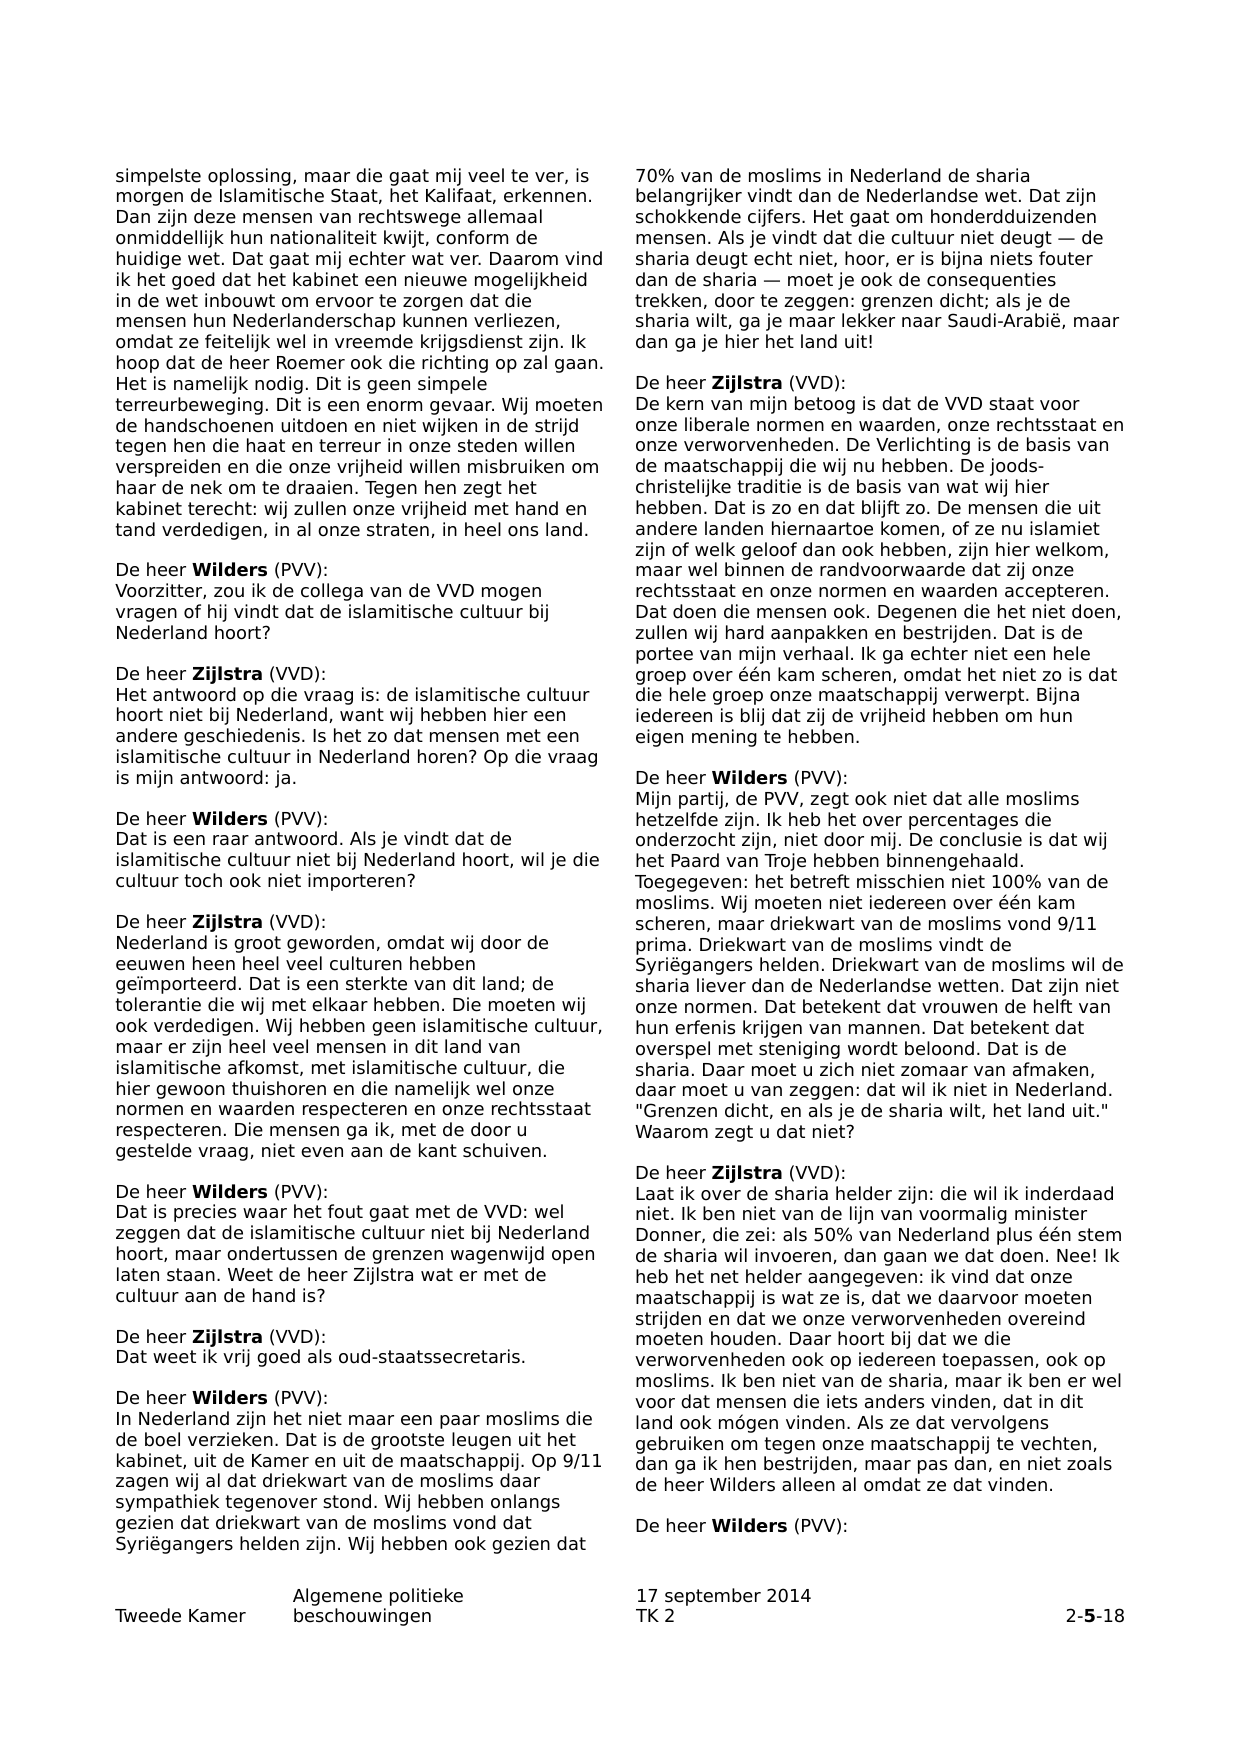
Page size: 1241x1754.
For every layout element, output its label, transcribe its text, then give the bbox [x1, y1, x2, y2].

text Mijn partij, de PVV, zegt ook niet dat alle moslims hetzelfde zijn. Ik heb het over percentages die onderzocht zijn, niet door mij. De conclusie is dat wij het Paard van Troje hebben binnengehaald. Toegegeven: het betreft misschien niet 100% van de moslims. Wij moeten niet iedereen over één kam scheren, maar driekwart van de moslims vond 9/11 prima. Driekwart van de moslims vindt de Syriëgangers helden. Driekwart van de moslims wil de sharia liever dan de Nederlandse wetten. Dat zijn niet onze normen. Dat betekent dat vrouwen de helft van hun erfenis krijgen van mannen. Dat betekent dat overspel met steniging wordt beloond. Dat is de sharia. Daar moet u zich niet zomaar van afmaken, daar moet u van zeggen: dat wil ik niet in Nederland. "Grenzen dicht, en als je de sharia wilt, het land uit." Waarom zegt u dat niet? [635, 788, 1125, 1143]
text De heer Zijlstra (VVD): [115, 1326, 605, 1347]
text Laat ik over de sharia helder zijn: die wil ik inderdaad niet. Ik ben niet van de lijn van voormalig minister Donner, die zei: als 50% van Nederland plus één stem de sharia wil invoeren, dan gaan we dat doen. Nee! Ik heb het net helder aangegeven: ik vind dat onze maatschappij is wat ze is, dat we daarvoor moeten strijden en dat we onze verworvenheden overeind moeten houden. Daar hoort bij dat we die verworvenheden ook op iedereen toepassen, ook op moslims. Ik ben niet van de sharia, maar ik ben er wel voor dat mensen die iets anders vinden, dat in dit land ook mógen vinden. Als ze dat vervolgens gebruiken om tegen onze maatschappij te vechten, dan ga ik hen bestrijden, maar pas dan, en niet zoals de heer Wilders alleen al omdat ze dat vinden. [635, 1183, 1125, 1496]
text De heer Wilders (PVV): [115, 1182, 605, 1202]
text De heer Zijlstra (VVD): [635, 1163, 1125, 1183]
text Nederland is groot geworden, omdat wij door de eeuwen heen heel veel culturen hebben geïmporteerd. Dat is een sterkte van dit land; de tolerantie die wij met elkaar hebben. Die moeten wij ook verdedigen. Wij hebben geen islamitische cultuur, maar er zijn heel veel mensen in dit land van islamitische afkomst, met islamitische cultuur, die hier gewoon thuishoren en die namelijk wel onze normen en waarden respecteren en onze rechtsstaat respecteren. Die mensen ga ik, met de door u gestelde vraag, niet even aan de kant schuiven. [115, 932, 605, 1162]
text simpelste oplossing, maar die gaat mij veel te ver, is morgen de Islamitische Staat, het Kalifaat, erkennen. Dan zijn deze mensen van rechtswege allemaal onmiddellijk hun nationaliteit kwijt, conform de huidige wet. Dat gaat mij echter wat ver. Daarom vind ik het goed dat het kabinet een nieuwe mogelijkheid in de wet inbouwt om ervoor te zorgen dat die mensen hun Nederlanderschap kunnen verliezen, omdat ze feitelijk wel in vreemde krijgsdienst zijn. Ik hoop dat de heer Roemer ook die richting op zal gaan. Het is namelijk nodig. Dit is geen simpele terreurbeweging. Dit is een enorm gevaar. Wij moeten de handschoenen uitdoen en niet wijken in de strijd tegen hen die haat en terreur in onze steden willen verspreiden en die onze vrijheid willen misbruiken om haar de nek om te draaien. Tegen hen zegt het kabinet terecht: wij zullen onze vrijheid met hand en tand verdedigen, in al onze straten, in heel ons land. [115, 165, 605, 540]
text Dat weet ik vrij goed als oud-staatssecretaris. [115, 1347, 605, 1368]
text De heer Zijlstra (VVD): [635, 373, 1125, 393]
text De kern van mijn betoog is dat de VVD staat voor onze liberale normen en waarden, onze rechtsstaat en onze verworvenheden. De Verlichting is de basis van de maatschappij die wij nu hebben. De joods-christelijke traditie is de basis van wat wij hier hebben. Dat is zo en dat blijft zo. De mensen die uit andere landen hiernaartoe komen, of ze nu islamiet zijn of welk geloof dan ook hebben, zijn hier welkom, maar wel binnen de randvoorwaarde dat zij onze rechtsstaat en onze normen en waarden accepteren. Dat doen die mensen ook. Degenen die het niet doen, zullen wij hard aanpakken en bestrijden. Dat is de portee van mijn verhaal. Ik ga echter niet een hele groep over één kam scheren, omdat het niet zo is dat die hele groep onze maatschappij verwerpt. Bijna iedereen is blij dat zij de vrijheid hebben om hun eigen mening te hebben. [635, 393, 1125, 748]
text Het antwoord op die vraag is: de islamitische cultuur hoort niet bij Nederland, want wij hebben hier een andere geschiedenis. Is het zo dat mensen met een islamitische cultuur in Nederland horen? Op die vraag is mijn antwoord: ja. [115, 684, 605, 788]
text 70% van de moslims in Nederland de sharia belangrijker vindt dan de Nederlandse wet. Dat zijn schokkende cijfers. Het gaat om honderdduizenden mensen. Als je vindt dat die cultuur niet deugt — de sharia deugt echt niet, hoor, er is bijna niets fouter dan de sharia — moet je ook de consequenties trekken, door te zeggen: grenzen dicht; als je de sharia wilt, ga je maar lekker naar Saudi-Arabië, maar dan ga je hier het land uit! [635, 165, 1125, 353]
text De heer Wilders (PVV): [635, 768, 1125, 788]
text In Nederland zijn het niet maar een paar moslims die de boel verzieken. Dat is de grootste leugen uit het kabinet, uit de Kamer en uit de maatschappij. Op 9/11 zagen wij al dat driekwart van de moslims daar sympathiek tegenover stond. Wij hebben onlangs gezien dat driekwart van de moslims vond dat Syriëgangers helden zijn. Wij hebben ook gezien dat [115, 1409, 605, 1554]
text De heer Zijlstra (VVD): [115, 663, 605, 684]
text Dat is een raar antwoord. Als je vindt dat de islamitische cultuur niet bij Nederland hoort, wil je die cultuur toch ook niet importeren? [115, 829, 605, 892]
text Voorzitter, zou ik de collega van de VVD mogen vragen of hij vindt dat de islamitische cultuur bij Nederland hoort? [115, 581, 605, 643]
text De heer Wilders (PVV): [115, 1388, 605, 1409]
text De heer Wilders (PVV): [115, 560, 605, 581]
text De heer Wilders (PVV): [115, 808, 605, 829]
text De heer Zijlstra (VVD): [115, 912, 605, 932]
text De heer Wilders (PVV): [635, 1516, 1125, 1537]
text Dat is precies waar het fout gaat met de VVD: wel zeggen dat de islamitische cultuur niet bij Nederland hoort, maar ondertussen de grenzen wagenwijd open laten staan. Weet de heer Zijlstra wat er met de cultuur aan de hand is? [115, 1202, 605, 1306]
